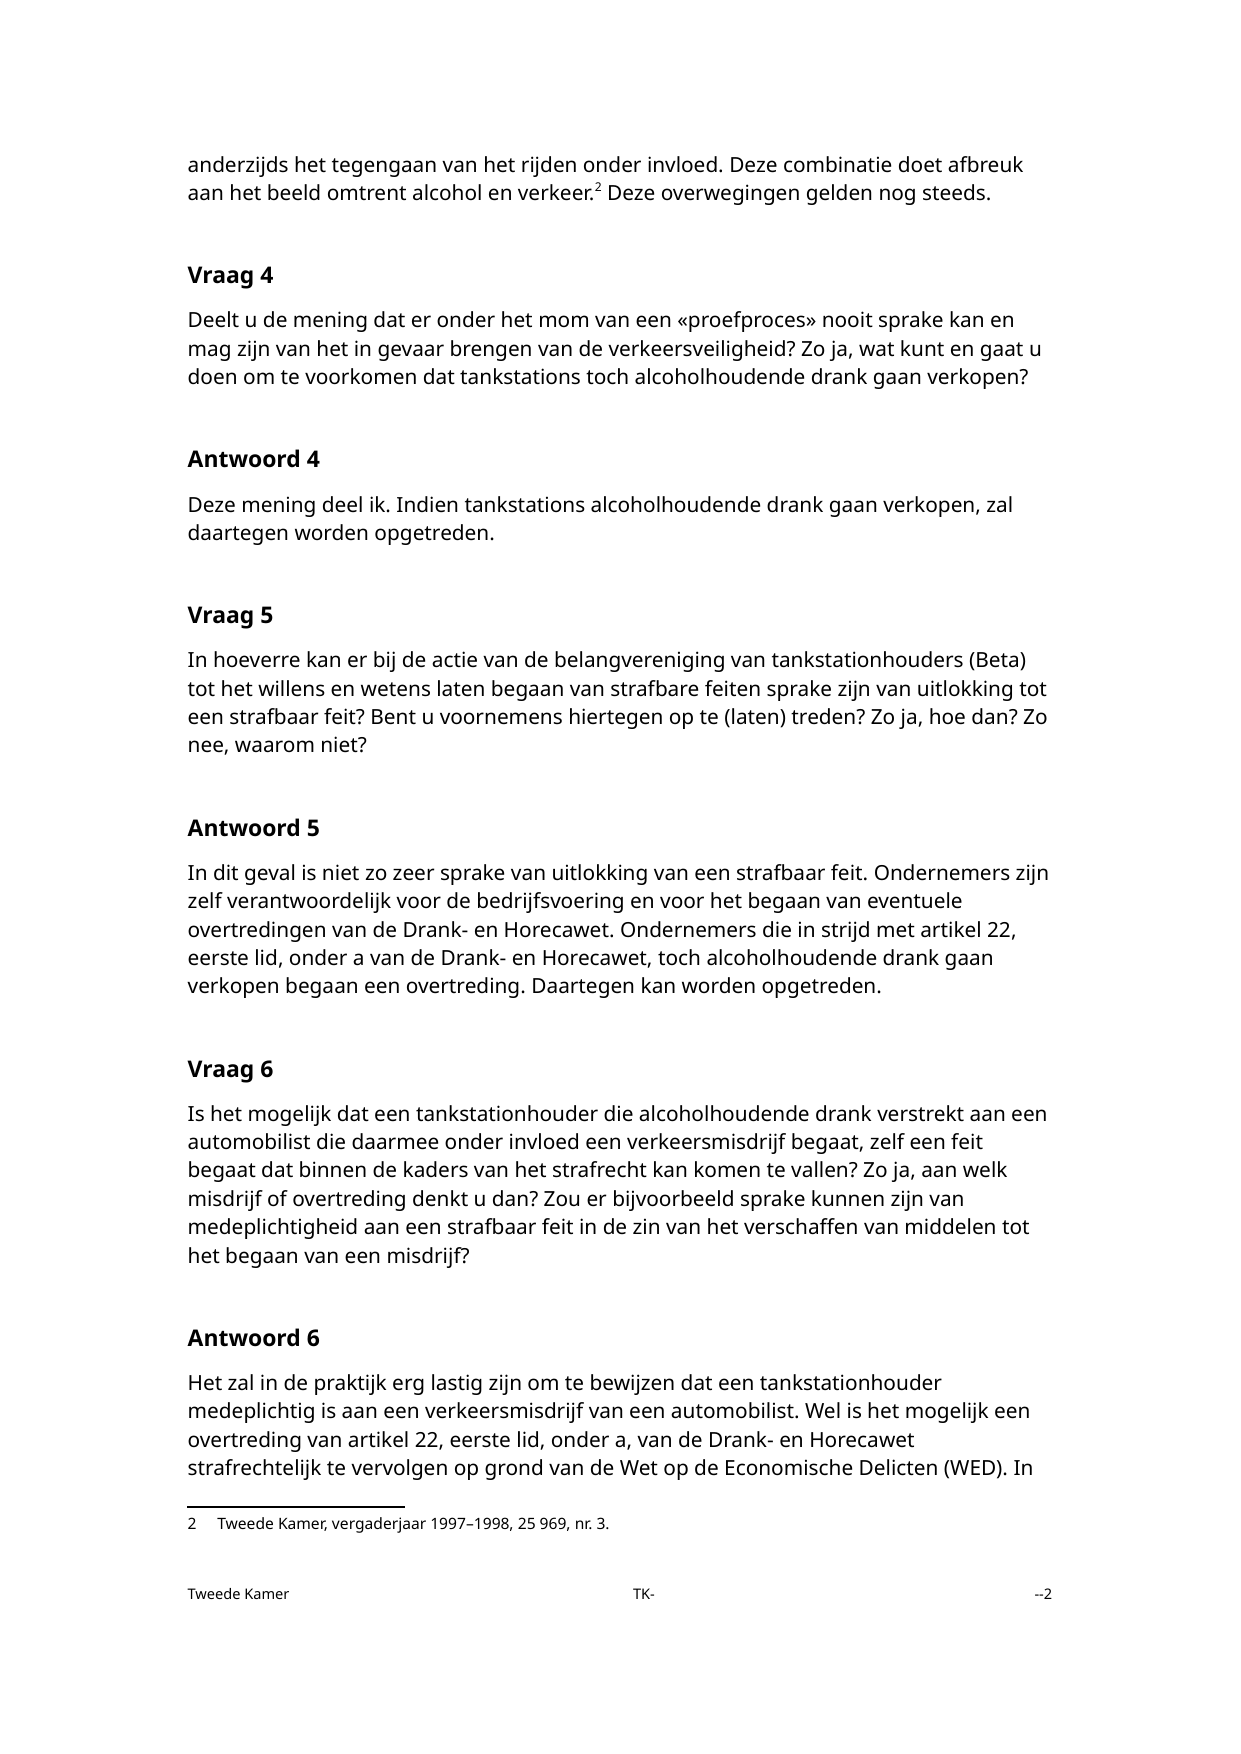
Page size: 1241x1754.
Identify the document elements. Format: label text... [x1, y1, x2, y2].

text Tweede Kamer, vergaderjaar 1997–1998, 25 969, nr. 3. [187, 1506, 1053, 1534]
subtitle Vraag 5 [187, 599, 1053, 630]
text Is het mogelijk dat een tankstationhouder die alcoholhoudende drank verstrekt aan een automobilist die daarmee onder invloed een verkeersmisdrijf begaat, zelf een feit begaat dat binnen de kaders van het strafrecht kan komen te vallen? Zo ja, aan welk misdrijf of overtreding denkt u dan? Zou er bijvoorbeeld sprake kunnen zijn van medeplichtigheid aan een strafbaar feit in de zin van het verschaffen van middelen tot het begaan van een misdrijf? [187, 1099, 1053, 1269]
text Deelt u de mening dat er onder het mom van een «proefproces» nooit sprake kan en mag zijn van het in gevaar brengen van de verkeersveiligheid? Zo ja, wat kunt en gaat u doen om te voorkomen dat tankstations toch alcoholhoudende drank gaan verkopen? [187, 306, 1053, 391]
subtitle Antwoord 4 [187, 443, 1053, 475]
subtitle Antwoord 6 [187, 1322, 1053, 1353]
text In hoeverre kan er bij de actie van de belangvereniging van tankstationhouders (Beta) tot het willens en wetens laten begaan van strafbare feiten sprake zijn van uitlokking tot een strafbaar feit? Bent u voornemens hiertegen op te (laten) treden? Zo ja, hoe dan? Zo nee, waarom niet? [187, 645, 1053, 759]
text Deze mening deel ik. Indien tankstations alcoholhoudende drank gaan verkopen, zal daartegen worden opgetreden. [187, 490, 1053, 547]
text anderzijds het tegengaan van het rijden onder invloed. Deze combinatie doet afbreuk aan het beeld omtrent alcohol en verkeer. Deze overwegingen gelden nog steeds. [187, 150, 1053, 207]
text Het zal in de praktijk erg lastig zijn om te bewijzen dat een tankstationhouder medeplichtig is aan een verkeersmisdrijf van een automobilist. Wel is het mogelijk een overtreding van artikel 22, eerste lid, onder a, van de Drank- en Horecawet strafrechtelijk te vervolgen op grond van de Wet op de Economische Delicten (WED). In [187, 1368, 1053, 1482]
subtitle Vraag 6 [187, 1052, 1053, 1084]
subtitle Antwoord 5 [187, 812, 1053, 843]
text In dit geval is niet zo zeer sprake van uitlokking van een strafbaar feit. Ondernemers zijn zelf verantwoordelijk voor de bedrijfsvoering en voor het begaan van eventuele overtredingen van de Drank- en Horecawet. Ondernemers die in strijd met artikel 22, eerste lid, onder a van de Drank- en Horecawet, toch alcoholhoudende drank gaan verkopen begaan een overtreding. Daartegen kan worden opgetreden. [187, 858, 1053, 1000]
subtitle Vraag 4 [187, 259, 1053, 291]
